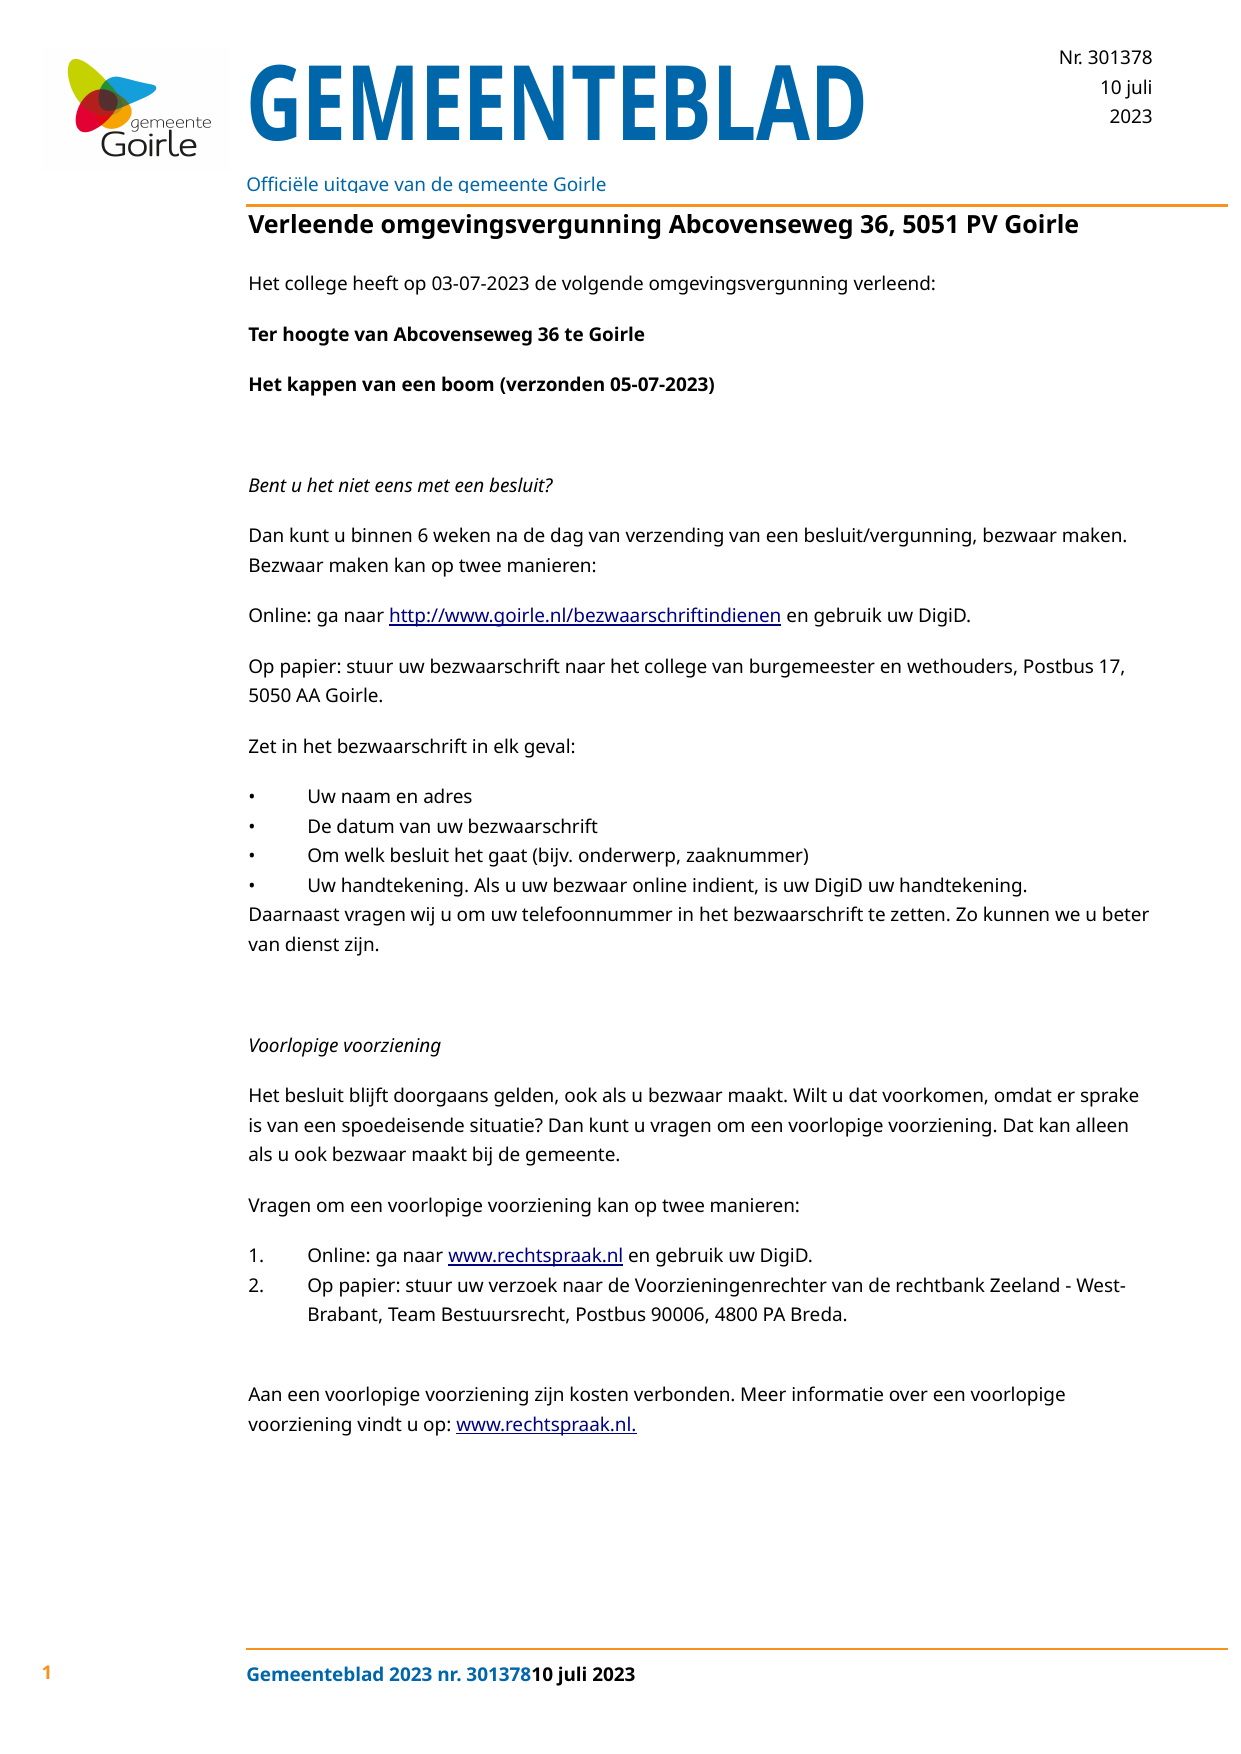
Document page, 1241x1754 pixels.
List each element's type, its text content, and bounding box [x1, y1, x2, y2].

text Aan een voorlopige voorziening zijn kosten verbonden. Meer informatie over een voorlopige voorziening vindt u op: www.rechtspraak.nl. [248, 1382, 1152, 1437]
list Om welk besluit het gaat (bijv. onderwerp, zaaknummer) [248, 842, 1152, 868]
text Verleende omgevingsvergunning Abcovenseweg 36, 5051 PV Goirle [248, 207, 1152, 241]
list Op papier: stuur uw verzoek naar de Voorzieningenrechter van de rechtbank Zeeland - West-Brabant, Team Bestuursrecht, Postbus 90006, 4800 PA Breda. [248, 1272, 1152, 1327]
text Voorlopige voorziening [248, 1032, 1152, 1058]
picture [41, 47, 231, 172]
text Het kappen van een boom (verzonden 05-07-2023) [248, 371, 1152, 397]
text Op papier: stuur uw bezwaarschrift naar het college van burgemeester en wethouders, Postbus 17, 5050 AA Goirle. [248, 653, 1152, 708]
text Het besluit blijft doorgaans gelden, ook als u bezwaar maakt. Wilt u dat voorkomen, omdat er sprake is van een spoedeisende situatie? Dan kunt u vragen om een voorlopige voorziening. Dat kan alleen als u ook bezwaar maakt bij de gemeente. [248, 1082, 1152, 1167]
list Uw naam en adres [248, 783, 1152, 809]
text Vragen om een voorlopige voorziening kan op twee manieren: [248, 1192, 1152, 1218]
list De datum van uw bezwaarschrift [248, 813, 1152, 838]
text Het college heeft op 03-07-2023 de volgende omgevingsvergunning verleend: [248, 270, 1152, 296]
text Dan kunt u binnen 6 weken na de dag van verzending van een besluit/vergunning, bezwaar maken. Bezwaar maken kan op twee manieren: [248, 522, 1152, 578]
list Uw handtekening. Als u uw bezwaar online indient, is uw DigiD uw handtekening. [248, 872, 1152, 898]
list Online: ga naar www.rechtspraak.nl en gebruik uw DigiD. [248, 1242, 1152, 1268]
text Zet in het bezwaarschrift in elk geval: [248, 733, 1152, 758]
text Online: ga naar http://www.goirle.nl/bezwaarschriftindienen en gebruik uw DigiD. [248, 602, 1152, 628]
text Ter hoogte van Abcovenseweg 36 te Goirle [248, 321, 1152, 346]
text Daarnaast vragen wij u om uw telefoonnummer in het bezwaarschrift te zetten. Zo kunnen we u beter van dienst zijn. [248, 902, 1152, 957]
text Bent u het niet eens met een besluit? [248, 472, 1152, 498]
